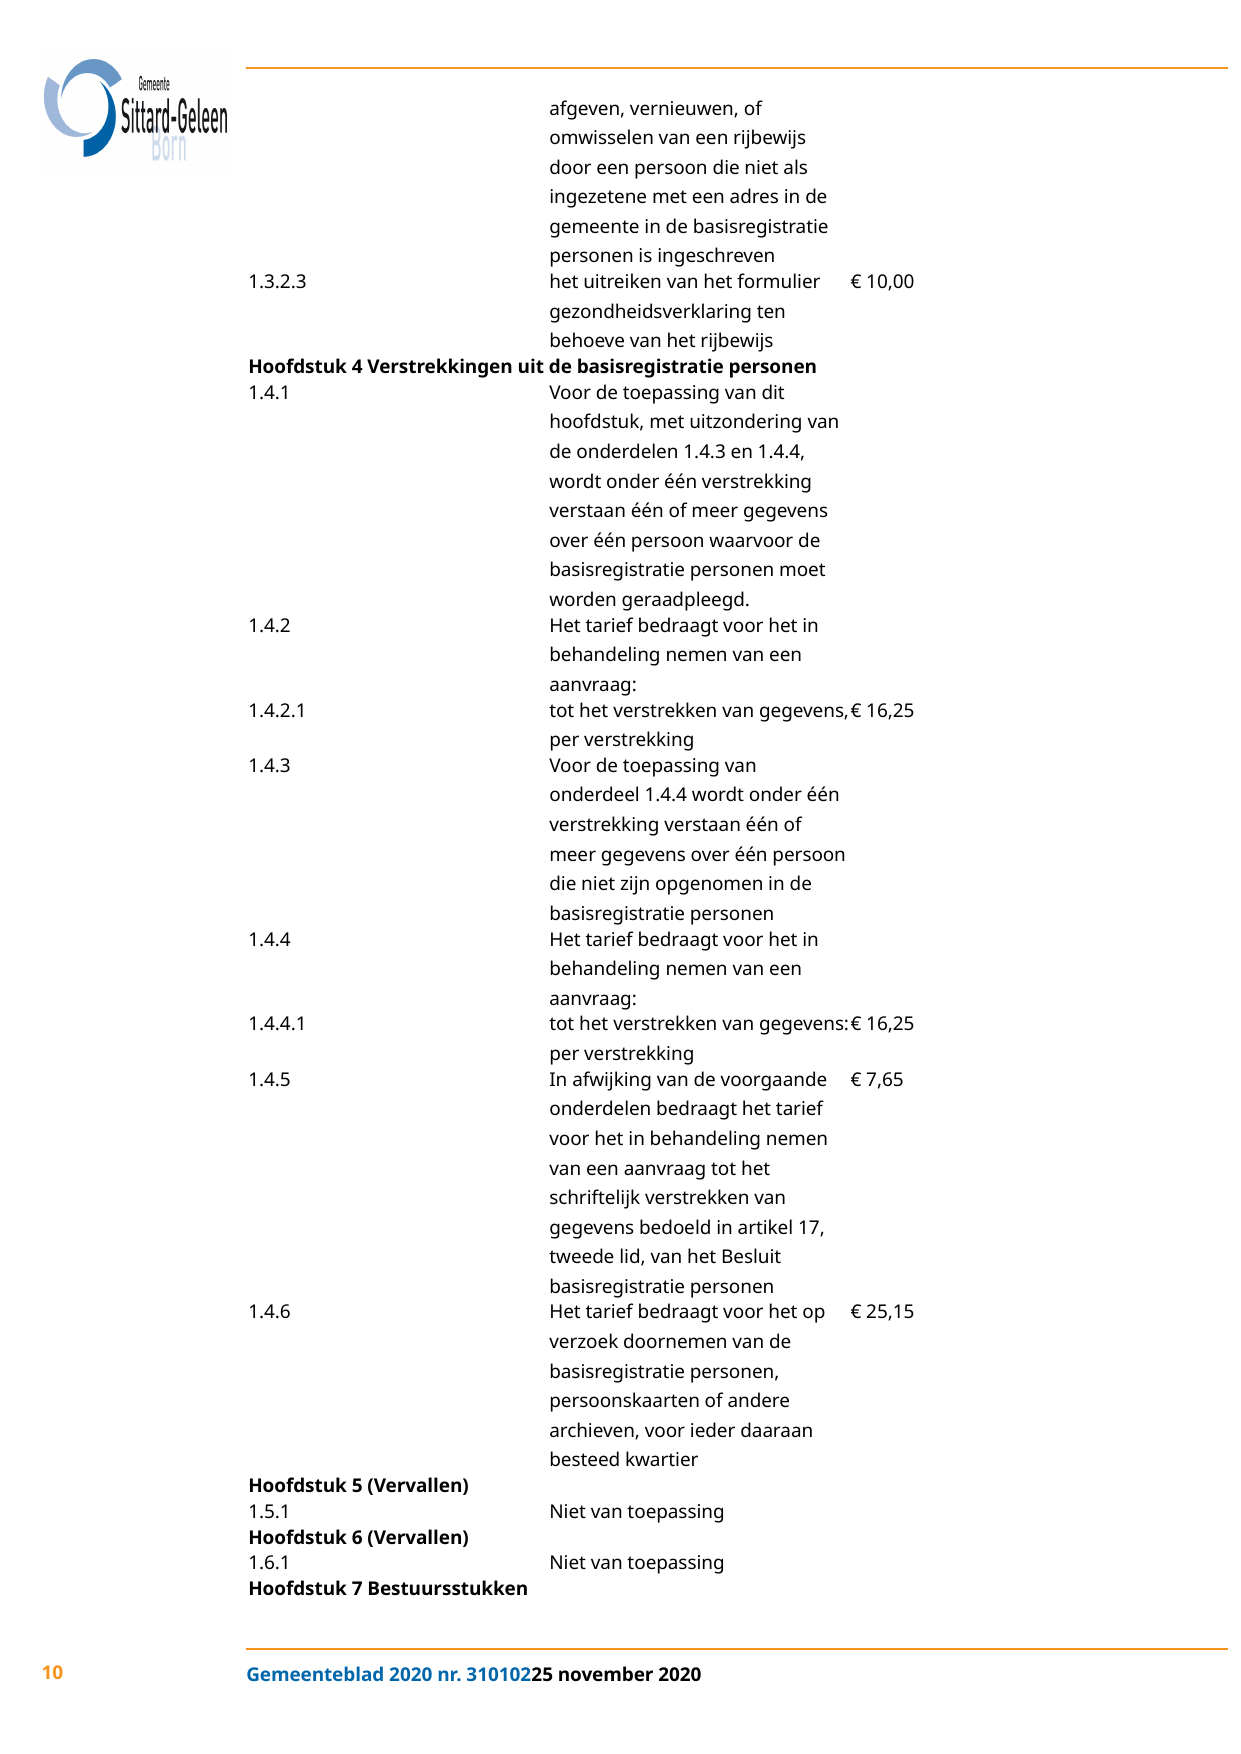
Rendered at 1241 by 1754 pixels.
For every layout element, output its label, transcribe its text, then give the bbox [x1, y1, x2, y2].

table_cell 1.4.3 [248, 752, 549, 926]
table_cell Niet van toepassing [549, 1498, 850, 1524]
table_cell € 16,25 [850, 1011, 1152, 1066]
table_cell 1.3.2.3 [248, 269, 549, 353]
table_cell [850, 752, 1152, 926]
table_cell [850, 95, 1152, 268]
table_cell Het tarief bedraagt voor het in behandeling nemen van een aanvraag: [549, 926, 850, 1011]
table_cell Hoofdstuk 4 Verstrekkingen uit de basisregistratie personen [248, 353, 1152, 379]
table_cell Voor de toepassing van dit hoofdstuk, met uitzondering van de onderdelen 1.4.3 en 1.4.4, wordt onder één verstrekking verstaan één of meer gegevens over één persoon waarvoor de basisregistratie personen moet worden geraadpleegd. [549, 379, 850, 612]
table_cell Hoofdstuk 5 (Vervallen) [248, 1473, 1152, 1498]
table_cell [850, 1498, 1152, 1524]
table_cell tot het verstrekken van gegevens: per verstrekking [549, 1011, 850, 1066]
table_cell € 10,00 [850, 269, 1152, 353]
table_cell In afwijking van de voorgaande onderdelen bedraagt het tarief voor het in behandeling nemen van een aanvraag tot het schriftelijk verstrekken van gegevens bedoeld in artikel 17, tweede lid, van het Besluit basisregistratie personen [549, 1066, 850, 1299]
table_cell het uitreiken van het formulier gezondheidsverklaring ten behoeve van het rijbewijs [549, 269, 850, 353]
table_cell € 16,25 [850, 697, 1152, 752]
table_cell [850, 612, 1152, 697]
table_cell Het tarief bedraagt voor het in behandeling nemen van een aanvraag: [549, 612, 850, 697]
table_cell afgeven, vernieuwen, of omwisselen van een rijbewijs door een persoon die niet als ingezetene met een adres in de gemeente in de basisregistratie personen is ingeschreven [549, 95, 850, 268]
table_cell € 25,15 [850, 1299, 1152, 1472]
table_cell 1.4.4.1 [248, 1011, 549, 1066]
picture [41, 47, 231, 172]
table_cell Het tarief bedraagt voor het op verzoek doornemen van de basisregistratie personen, persoonskaarten of andere archieven, voor ieder daaraan besteed kwartier [549, 1299, 850, 1472]
table_cell 1.4.5 [248, 1066, 549, 1299]
table_cell Voor de toepassing van onderdeel 1.4.4 wordt onder één verstrekking verstaan één of meer gegevens over één persoon die niet zijn opgenomen in de basisregistratie personen [549, 752, 850, 926]
table_cell 1.4.6 [248, 1299, 549, 1472]
table_cell [850, 1550, 1152, 1575]
table_cell [850, 926, 1152, 1011]
table_cell 1.4.2.1 [248, 697, 549, 752]
table_cell Hoofdstuk 6 (Vervallen) [248, 1524, 1152, 1549]
table_cell 1.4.4 [248, 926, 549, 1011]
table_cell Hoofdstuk 7 Bestuursstukken [248, 1575, 1152, 1601]
table_cell 1.4.1 [248, 379, 549, 612]
table_cell Niet van toepassing [549, 1550, 850, 1575]
table_cell 1.6.1 [248, 1550, 549, 1575]
table_cell 1.5.1 [248, 1498, 549, 1524]
table_cell 1.4.2 [248, 612, 549, 697]
table_cell tot het verstrekken van gegevens, per verstrekking [549, 697, 850, 752]
table_cell [850, 379, 1152, 612]
table_cell [248, 95, 549, 268]
table_cell € 7,65 [850, 1066, 1152, 1299]
